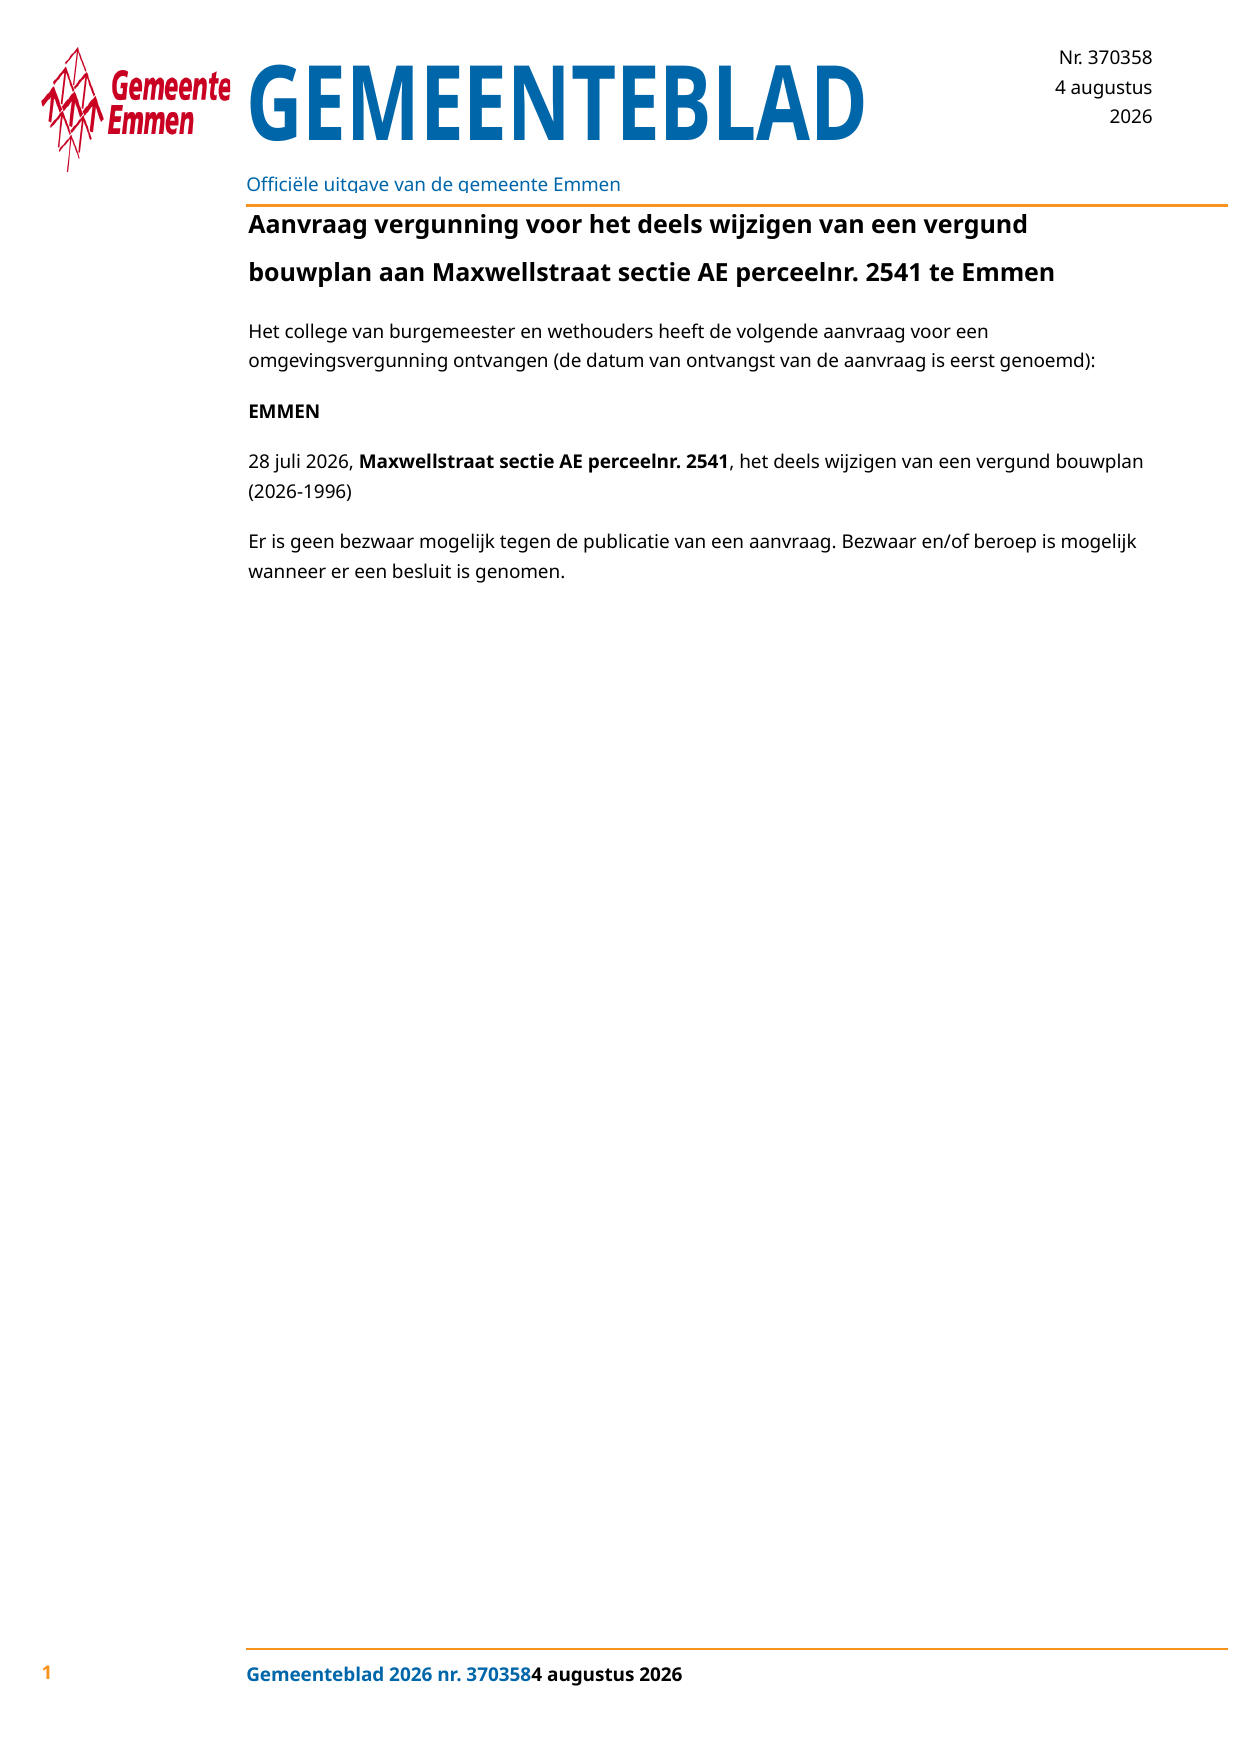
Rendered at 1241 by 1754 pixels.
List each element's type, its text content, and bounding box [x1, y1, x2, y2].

text EMMEN [248, 398, 1152, 424]
picture [41, 47, 231, 172]
text 28 juli 2026, Maxwellstraat sectie AE perceelnr. 2541, het deels wijzigen van een vergund bouwplan (2026-1996) [248, 448, 1152, 504]
text Aanvraag vergunning voor het deels wijzigen van een vergund bouwplan aan Maxwellstraat sectie AE perceelnr. 2541 te Emmen [248, 207, 1152, 288]
text Er is geen bezwaar mogelijk tegen de publicatie van een aanvraag. Bezwaar en/of beroep is mogelijk wanneer er een besluit is genomen. [248, 528, 1152, 584]
text Het college van burgemeester en wethouders heeft de volgende aanvraag voor een omgevingsvergunning ontvangen (de datum van ontvangst van de aanvraag is eerst genoemd): [248, 318, 1152, 373]
